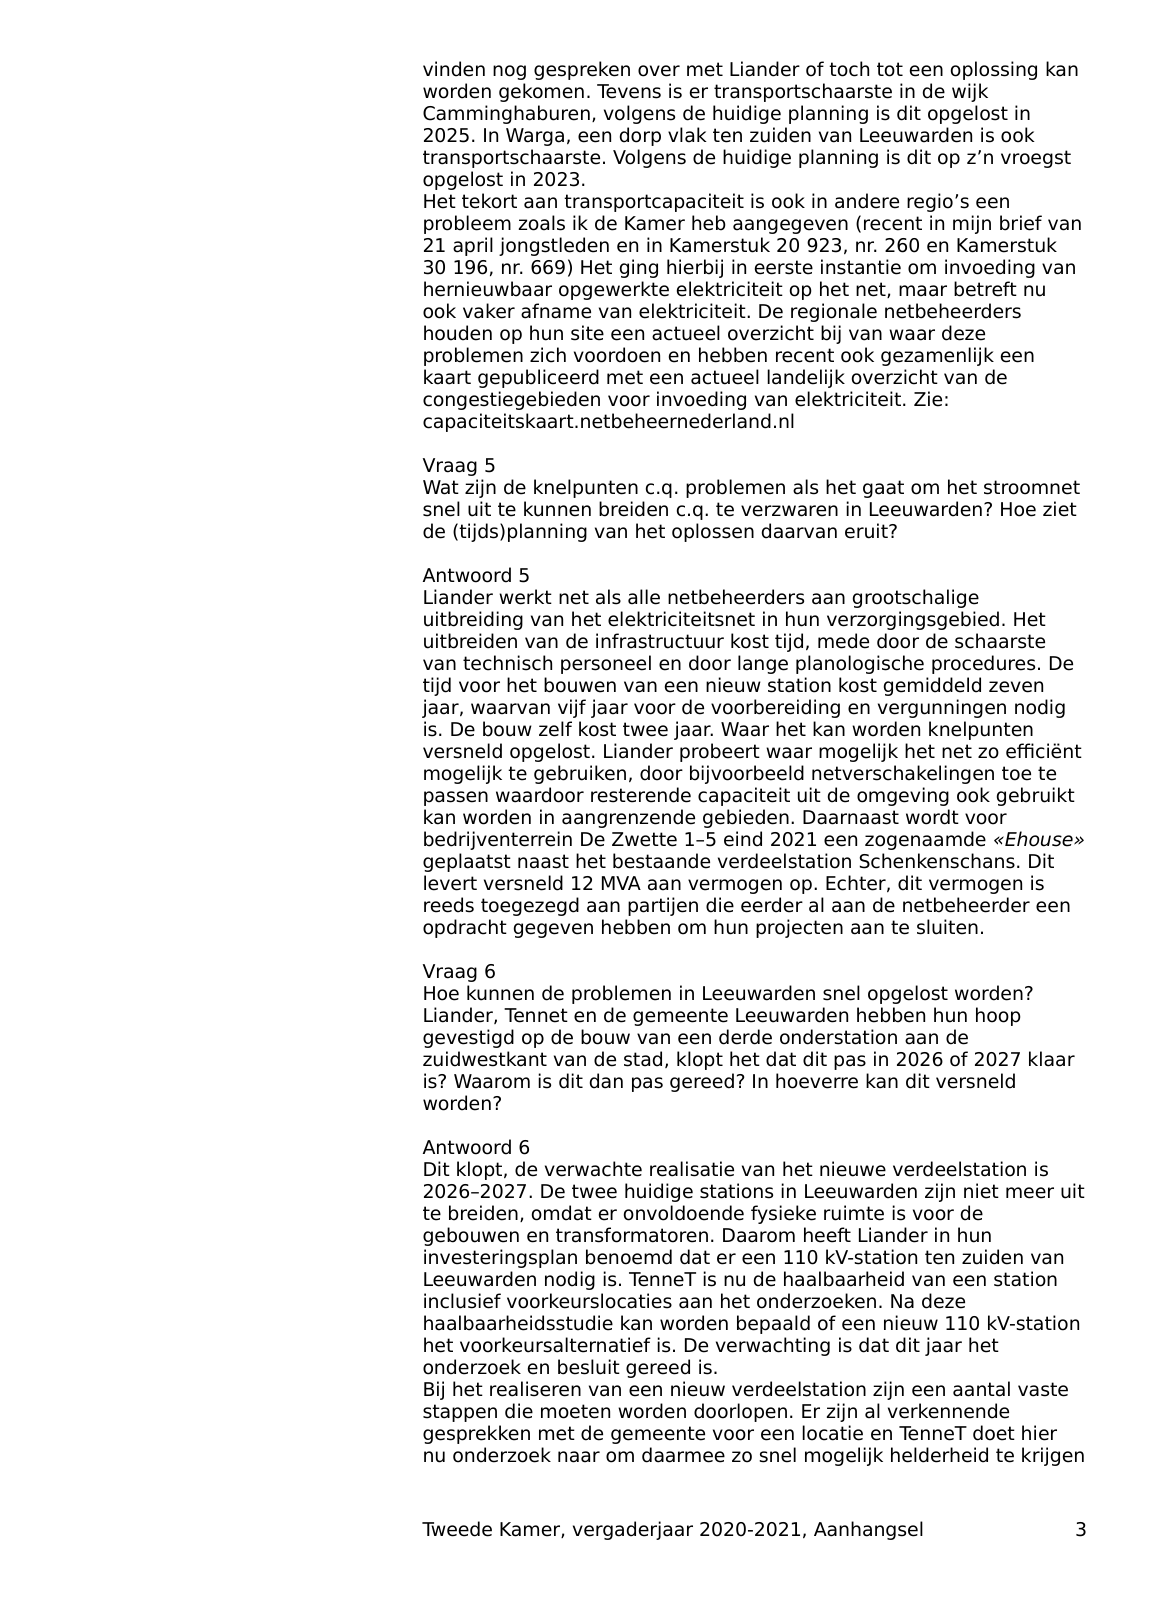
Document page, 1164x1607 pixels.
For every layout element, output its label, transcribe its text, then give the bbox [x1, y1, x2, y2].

text Hoe kunnen de problemen in Leeuwarden snel opgelost worden? Liander, Tennet en de gemeente Leeuwarden hebben hun hoop gevestigd op de bouw van een derde onderstation aan de zuidwestkant van de stad, klopt het dat dit pas in 2026 of 2027 klaar is? Waarom is dit dan pas gereed? In hoeverre kan dit versneld worden? [422, 983, 1087, 1115]
text Dit klopt, de verwachte realisatie van het nieuwe verdeelstation is 2026–2027. De twee huidige stations in Leeuwarden zijn niet meer uit te breiden, omdat er onvoldoende fysieke ruimte is voor de gebouwen en transformatoren. Daarom heeft Liander in hun investeringsplan benoemd dat er een 110 kV-station ten zuiden van Leeuwarden nodig is. TenneT is nu de haalbaarheid van een station inclusief voorkeurslocaties aan het onderzoeken. Na deze haalbaarheidsstudie kan worden bepaald of een nieuw 110 kV-station het voorkeursalternatief is. De verwachting is dat dit jaar het onderzoek en besluit gereed is. [422, 1159, 1087, 1379]
text Wat zijn de knelpunten c.q. problemen als het gaat om het stroomnet snel uit te kunnen breiden c.q. te verzwaren in Leeuwarden? Hoe ziet de (tijds)planning van het oplossen daarvan eruit? [422, 477, 1087, 543]
text vinden nog gespreken over met Liander of toch tot een oplossing kan worden gekomen. Tevens is er transportschaarste in de wijk Camminghaburen, volgens de huidige planning is dit opgelost in 2025. In Warga, een dorp vlak ten zuiden van Leeuwarden is ook transportschaarste. Volgens de huidige planning is dit op z’n vroegst opgelost in 2023. [422, 59, 1087, 191]
text Het tekort aan transportcapaciteit is ook in andere regio’s een probleem zoals ik de Kamer heb aangegeven (recent in mijn brief van 21 april jongstleden en in Kamerstuk 20 923, nr. 260 en Kamerstuk 30 196, nr. 669) Het ging hierbij in eerste instantie om invoeding van hernieuwbaar opgewerkte elektriciteit op het net, maar betreft nu ook vaker afname van elektriciteit. De regionale netbeheerders houden op hun site een actueel overzicht bij van waar deze problemen zich voordoen en hebben recent ook gezamenlijk een kaart gepubliceerd met een actueel landelijk overzicht van de congestiegebieden voor invoeding van elektriciteit. Zie: capaciteitskaart.netbeheernederland.nl [422, 191, 1087, 433]
text Vraag 5 [422, 455, 1087, 477]
text Antwoord 5 [422, 565, 1087, 587]
text Vraag 6 [422, 961, 1087, 983]
text Bij het realiseren van een nieuw verdeelstation zijn een aantal vaste stappen die moeten worden doorlopen. Er zijn al verkennende gesprekken met de gemeente voor een locatie en TenneT doet hier nu onderzoek naar om daarmee zo snel mogelijk helderheid te krijgen [422, 1379, 1087, 1467]
text Liander werkt net als alle netbeheerders aan grootschalige uitbreiding van het elektriciteitsnet in hun verzorgingsgebied. Het uitbreiden van de infrastructuur kost tijd, mede door de schaarste van technisch personeel en door lange planologische procedures. De tijd voor het bouwen van een nieuw station kost gemiddeld zeven jaar, waarvan vijf jaar voor de voorbereiding en vergunningen nodig is. De bouw zelf kost twee jaar. Waar het kan worden knelpunten versneld opgelost. Liander probeert waar mogelijk het net zo efficiënt mogelijk te gebruiken, door bijvoorbeeld netverschakelingen toe te passen waardoor resterende capaciteit uit de omgeving ook gebruikt kan worden in aangrenzende gebieden. Daarnaast wordt voor bedrijventerrein De Zwette 1–5 eind 2021 een zogenaamde «Ehouse» geplaatst naast het bestaande verdeelstation Schenkenschans. Dit levert versneld 12 MVA aan vermogen op. Echter, dit vermogen is reeds toegezegd aan partijen die eerder al aan de netbeheerder een opdracht gegeven hebben om hun projecten aan te sluiten. [422, 587, 1087, 939]
text Antwoord 6 [422, 1137, 1087, 1159]
